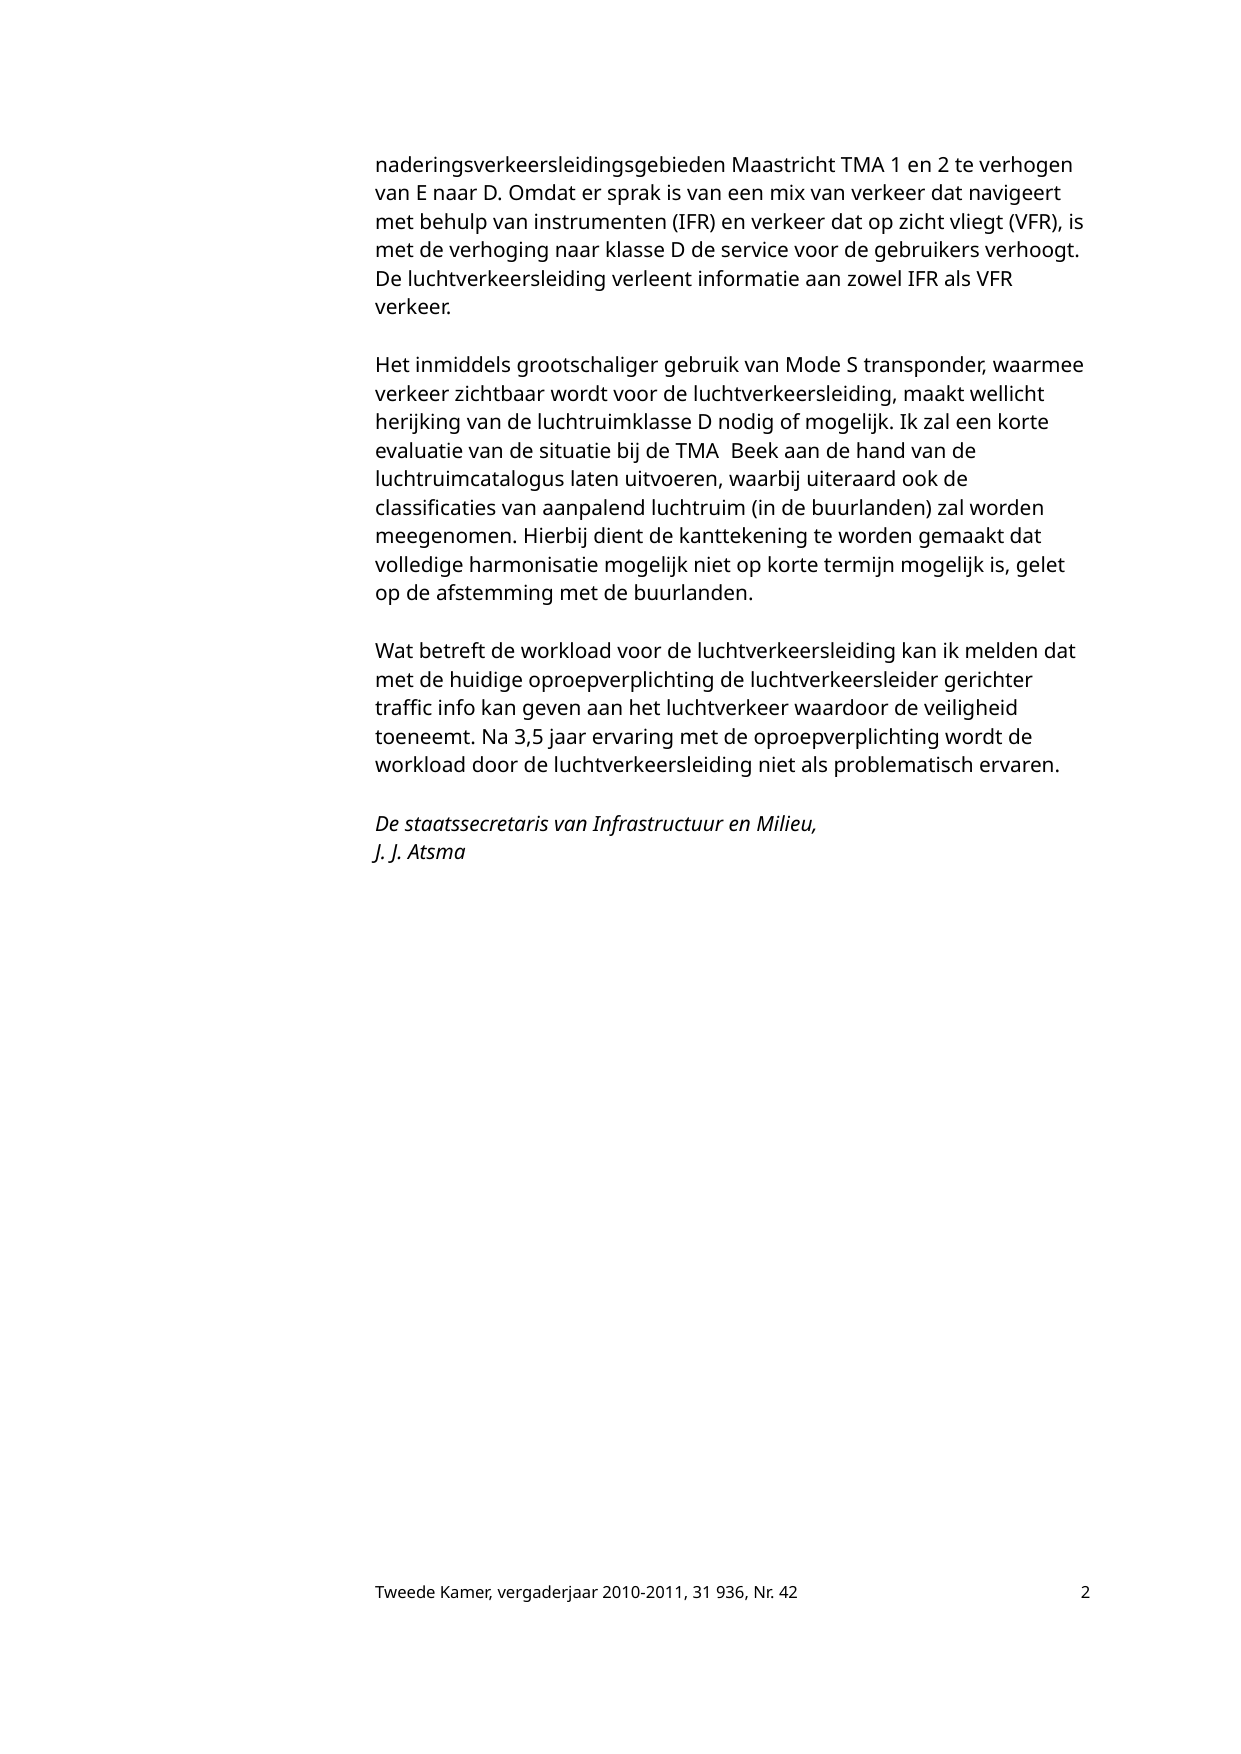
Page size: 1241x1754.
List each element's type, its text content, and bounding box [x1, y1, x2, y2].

text Het inmiddels grootschaliger gebruik van Mode S transponder, waarmee verkeer zichtbaar wordt voor de luchtverkeersleiding, maakt wellicht herijking van de luchtruimklasse D nodig of mogelijk. Ik zal een korte evaluatie van de situatie bij de TMA Beek aan de hand van de luchtruimcatalogus laten uitvoeren, waarbij uiteraard ook de classificaties van aanpalend luchtruim (in de buurlanden) zal worden meegenomen. Hierbij dient de kanttekening te worden gemaakt dat volledige harmonisatie mogelijk niet op korte termijn mogelijk is, gelet op de afstemming met de buurlanden. [375, 351, 1090, 607]
text J. J. Atsma [375, 837, 1090, 866]
text De staatssecretaris van Infrastructuur en Milieu, [375, 809, 1090, 837]
text Wat betreft de workload voor de luchtverkeersleiding kan ik melden dat met de huidige oproepverplichting de luchtverkeersleider gerichter traffic info kan geven aan het luchtverkeer waardoor de veiligheid toeneemt. Na 3,5 jaar ervaring met de oproepverplichting wordt de workload door de luchtverkeersleiding niet als problematisch ervaren. [375, 637, 1090, 779]
text naderingsverkeersleidingsgebieden Maastricht TMA 1 en 2 te verhogen van E naar D. Omdat er sprak is van een mix van verkeer dat navigeert met behulp van instrumenten (IFR) en verkeer dat op zicht vliegt (VFR), is met de verhoging naar klasse D de service voor de gebruikers verhoogt. De luchtverkeersleiding verleent informatie aan zowel IFR als VFR verkeer. [375, 150, 1090, 321]
